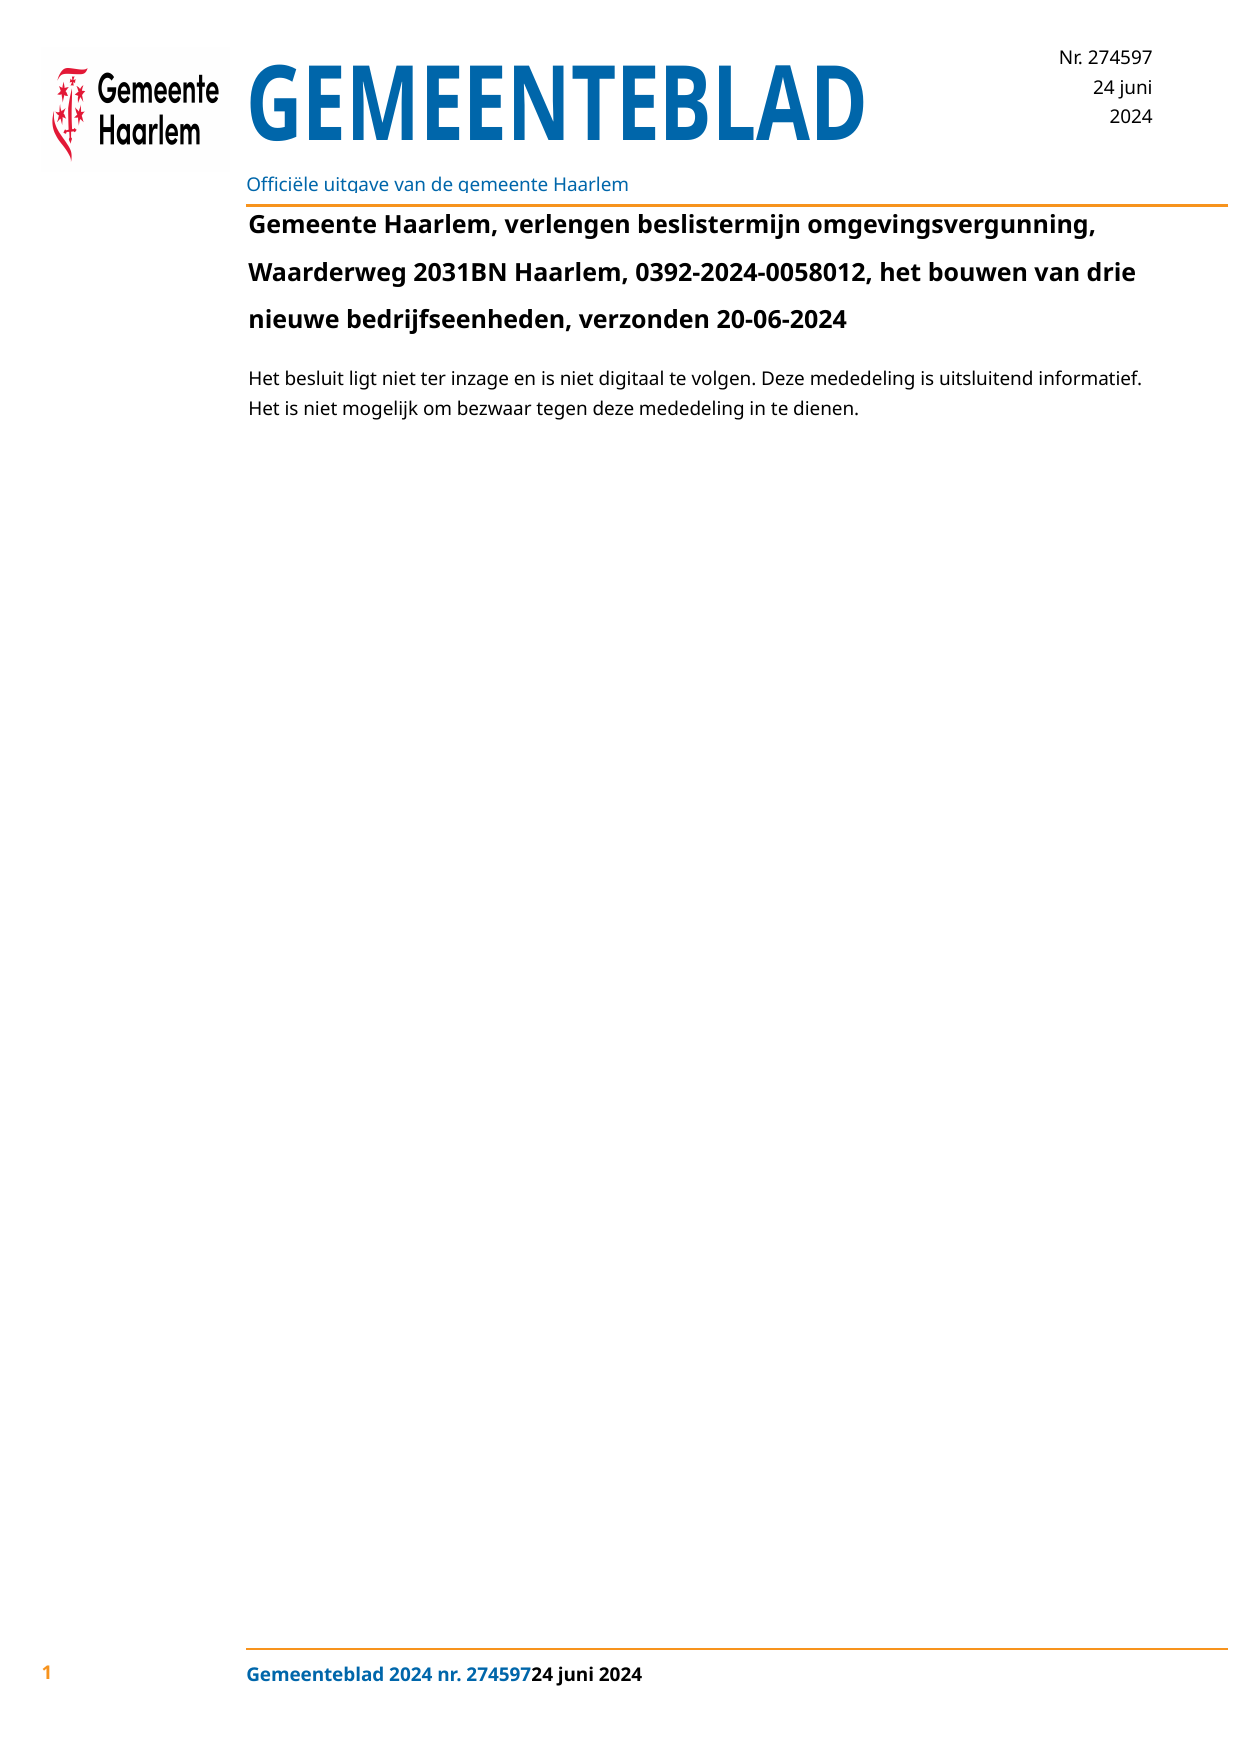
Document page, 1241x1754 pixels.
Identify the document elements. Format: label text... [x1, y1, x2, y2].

text Gemeente Haarlem, verlengen beslistermijn omgevingsvergunning, Waarderweg 2031BN Haarlem, 0392-2024-0058012, het bouwen van drie nieuwe bedrijfseenheden, verzonden 20-06-2024 [248, 207, 1152, 336]
picture [41, 47, 231, 172]
text Het besluit ligt niet ter inzage en is niet digitaal te volgen. Deze mededeling is uitsluitend informatief. Het is niet mogelijk om bezwaar tegen deze mededeling in te dienen. [248, 366, 1152, 421]
